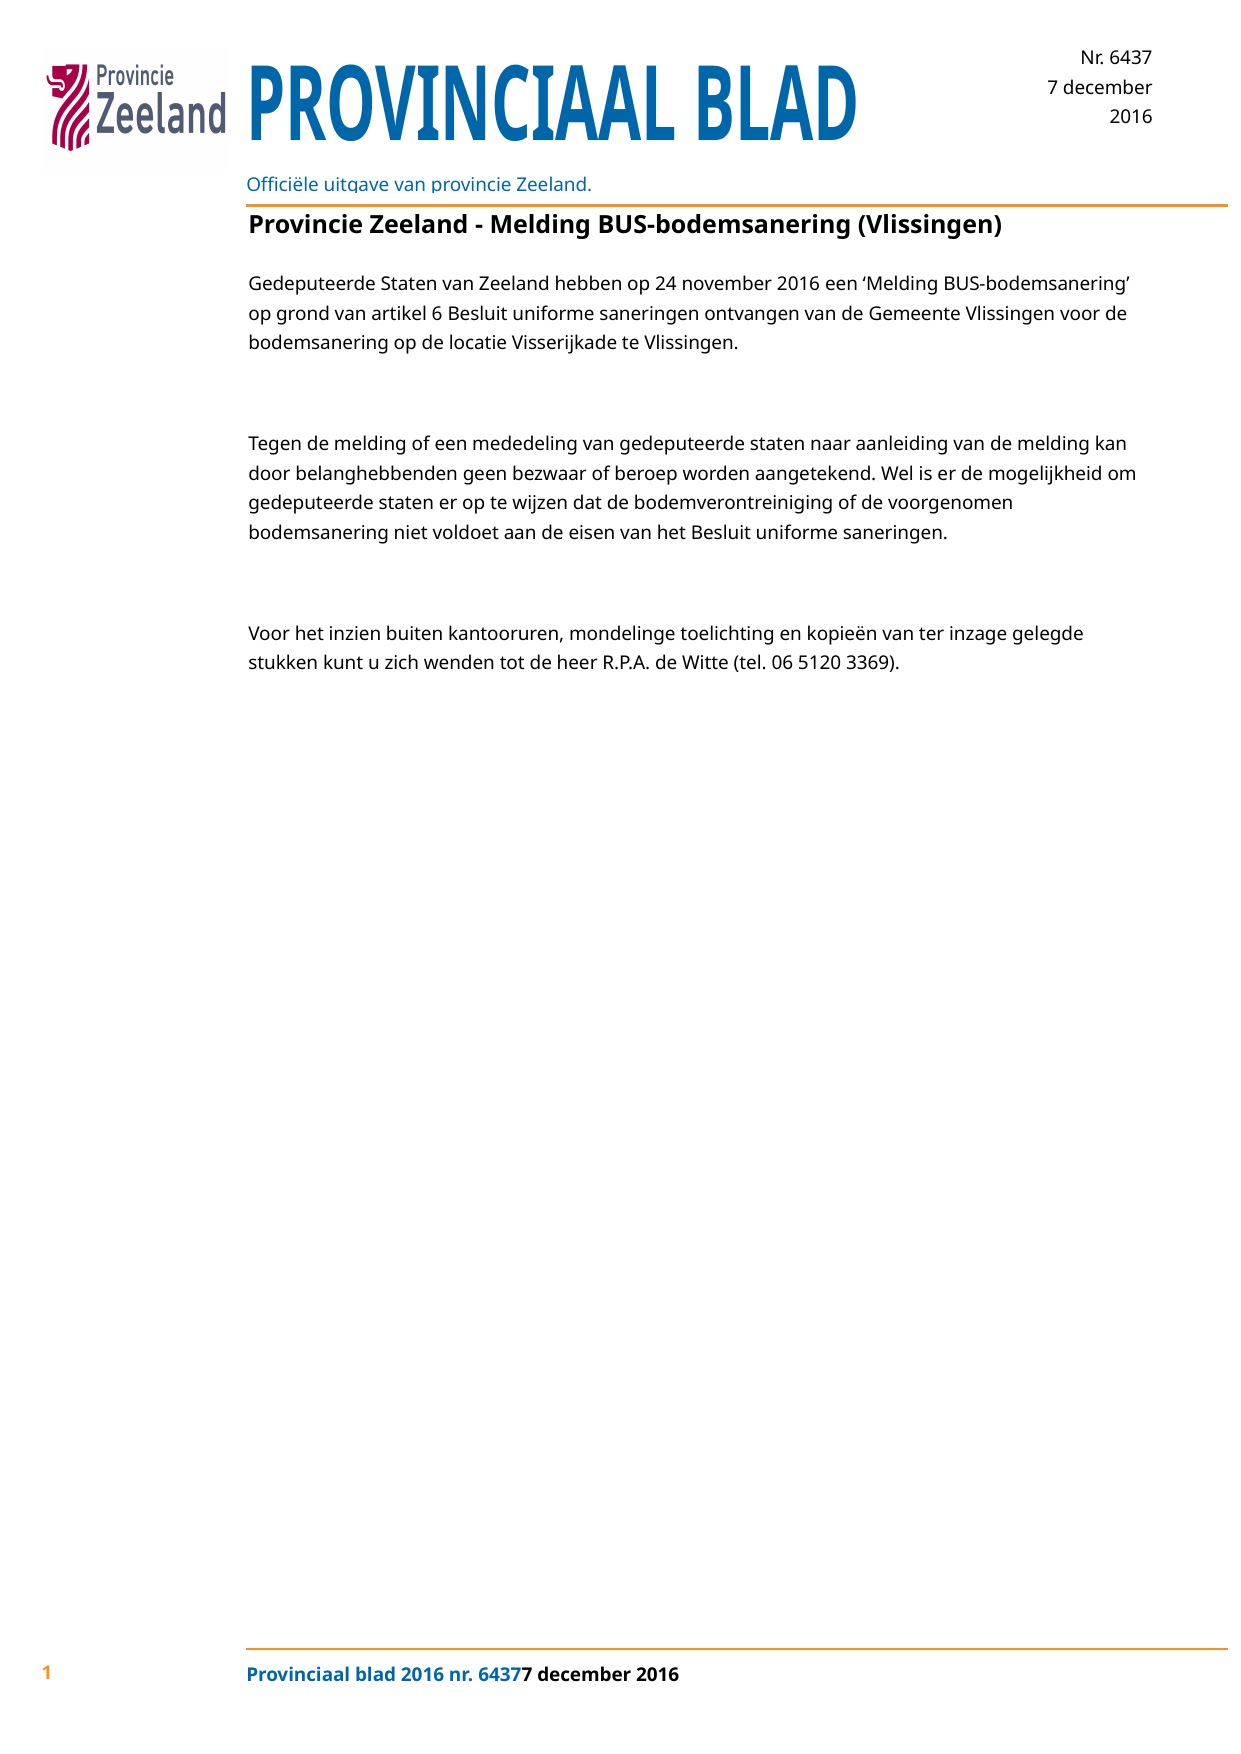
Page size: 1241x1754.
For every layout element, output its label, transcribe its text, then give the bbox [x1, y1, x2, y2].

picture [41, 47, 231, 172]
text Voor het inzien buiten kantooruren, mondelinge toelichting en kopieën van ter inzage gelegde stukken kunt u zich wenden tot de heer R.P.A. de Witte (tel. 06 5120 3369). [248, 620, 1152, 675]
text Gedeputeerde Staten van Zeeland hebben op 24 november 2016 een ‘Melding BUS-bodemsanering’ op grond van artikel 6 Besluit uniforme saneringen ontvangen van de Gemeente Vlissingen voor de bodemsanering op de locatie Visserijkade te Vlissingen. [248, 270, 1152, 355]
text Provincie Zeeland - Melding BUS-bodemsanering (Vlissingen) [248, 207, 1152, 241]
text Tegen de melding of een mededeling van gedeputeerde staten naar aanleiding van de melding kan door belanghebbenden geen bezwaar of beroep worden aangetekend. Wel is er de mogelijkheid om gedeputeerde staten er op te wijzen dat de bodemverontreiniging of de voorgenomen bodemsanering niet voldoet aan de eisen van het Besluit uniforme saneringen. [248, 430, 1152, 545]
